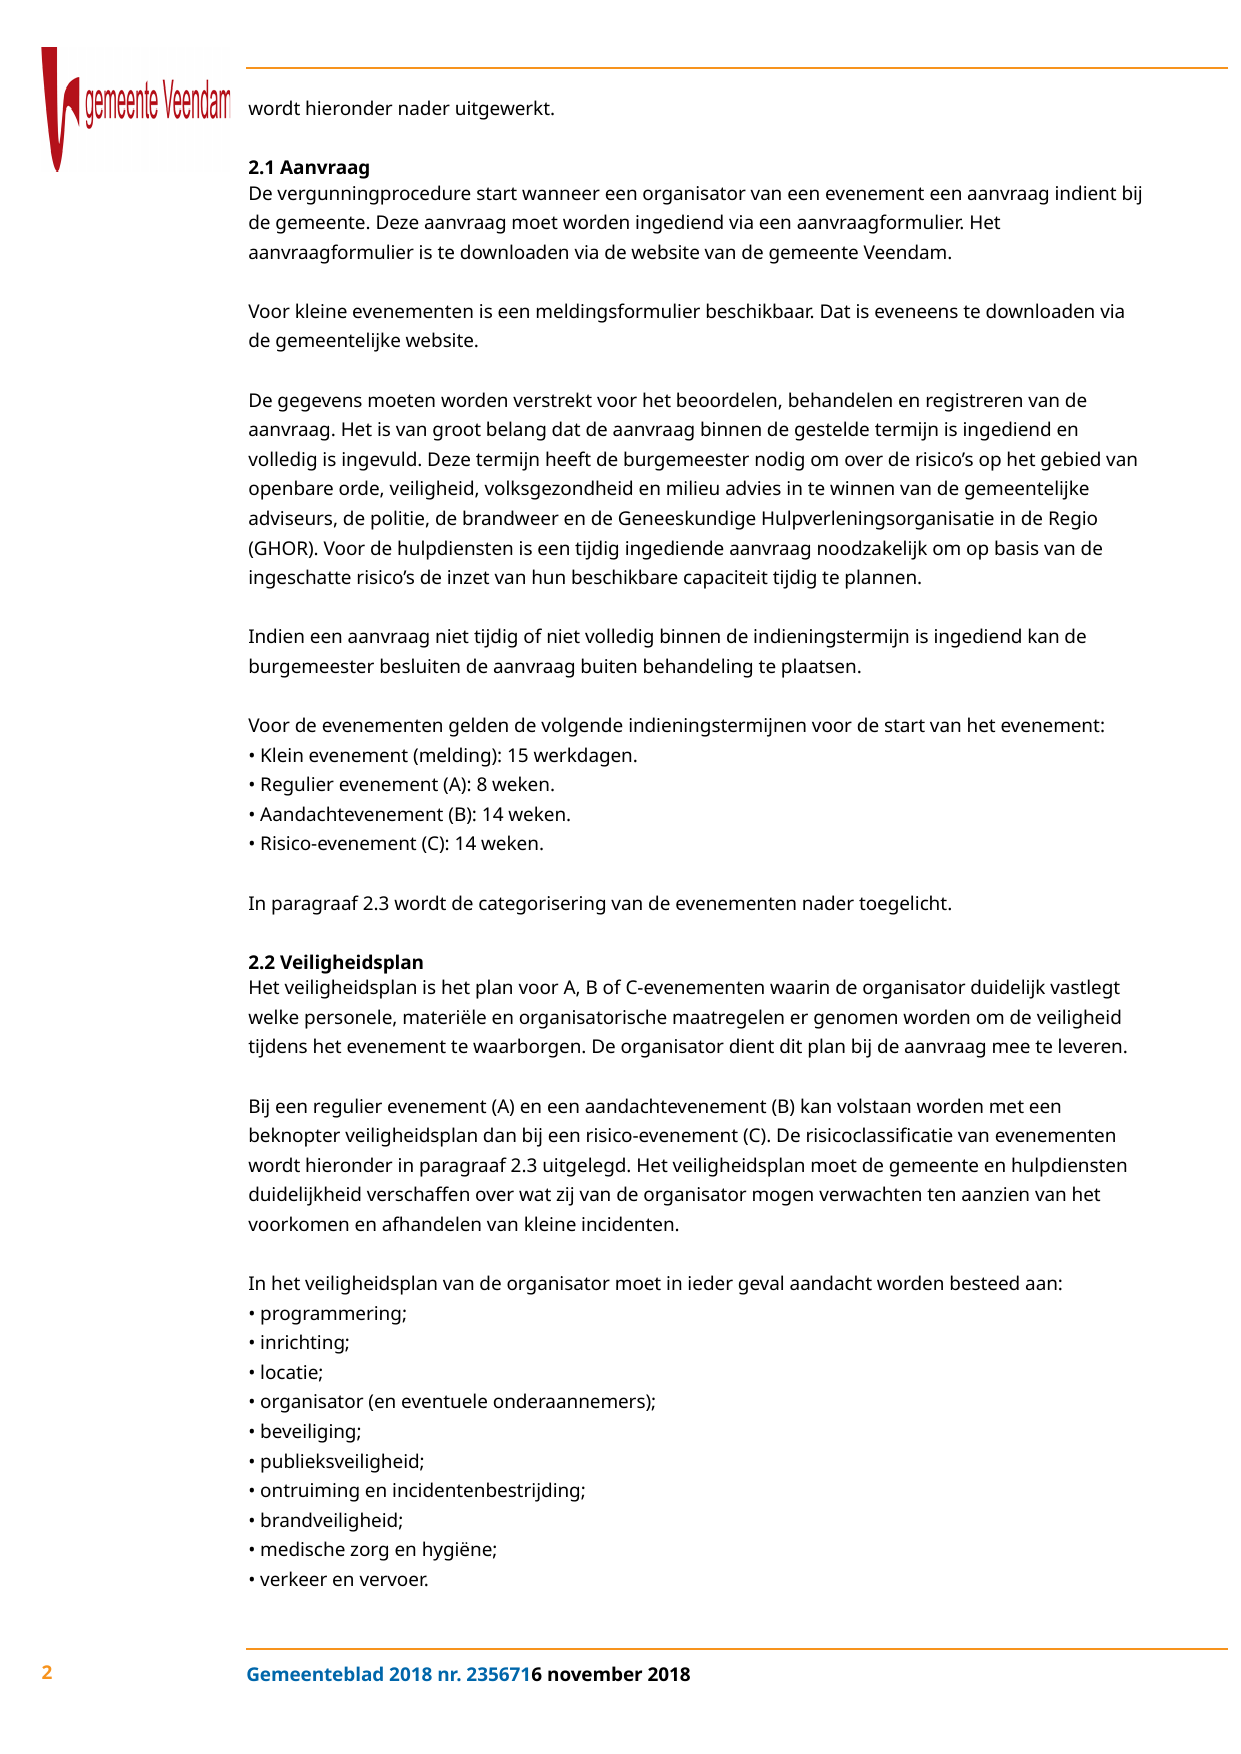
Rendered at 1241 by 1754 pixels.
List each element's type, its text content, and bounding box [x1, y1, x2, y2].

text • medische zorg en hygiëne; [248, 1537, 1152, 1562]
text 2.1 Aanvraag [248, 154, 1152, 180]
text • Aandachtevenement (B): 14 weken. [248, 801, 1152, 827]
text 2.2 Veiligheidsplan [248, 949, 1152, 974]
text Voor de evenementen gelden de volgende indieningstermijnen voor de start van het evenement: [248, 712, 1152, 738]
picture [41, 47, 231, 172]
text In het veiligheidsplan van de organisator moet in ieder geval aandacht worden besteed aan: [248, 1270, 1152, 1296]
text • verkeer en vervoer. [248, 1566, 1152, 1592]
text Voor kleine evenementen is een meldingsformulier beschikbaar. Dat is eveneens te downloaden via de gemeentelijke website. [248, 298, 1152, 353]
text • brandveiligheid; [248, 1507, 1152, 1533]
text wordt hieronder nader uitgewerkt. [248, 95, 1152, 121]
text Bij een regulier evenement (A) en een aandachtevenement (B) kan volstaan worden met een beknopter veiligheidsplan dan bij een risico-evenement (C). De risicoclassificatie van evenementen wordt hieronder in paragraaf 2.3 uitgelegd. Het veiligheidsplan moet de gemeente en hulpdiensten duidelijkheid verschaffen over wat zij van de organisator mogen verwachten ten aanzien van het voorkomen en afhandelen van kleine incidenten. [248, 1093, 1152, 1237]
text De gegevens moeten worden verstrekt voor het beoordelen, behandelen en registreren van de aanvraag. Het is van groot belang dat de aanvraag binnen de gestelde termijn is ingediend en volledig is ingevuld. Deze termijn heeft de burgemeester nodig om over de risico’s op het gebied van openbare orde, veiligheid, volksgezondheid en milieu advies in te winnen van de gemeentelijke adviseurs, de politie, de brandweer en de Geneeskundige Hulpverleningsorganisatie in de Regio (GHOR). Voor de hulpdiensten is een tijdig ingediende aanvraag noodzakelijk om op basis van de ingeschatte risico’s de inzet van hun beschikbare capaciteit tijdig te plannen. [248, 387, 1152, 590]
text • ontruiming en incidentenbestrijding; [248, 1477, 1152, 1503]
text • beveiliging; [248, 1418, 1152, 1444]
text • inrichting; [248, 1329, 1152, 1355]
text • organisator (en eventuele onderaannemers); [248, 1389, 1152, 1414]
text In paragraaf 2.3 wordt de categorisering van de evenementen nader toegelicht. [248, 890, 1152, 915]
text • Regulier evenement (A): 8 weken. [248, 771, 1152, 797]
text • locatie; [248, 1359, 1152, 1385]
text • Klein evenement (melding): 15 werkdagen. [248, 742, 1152, 767]
text • publieksveiligheid; [248, 1448, 1152, 1474]
text • Risico-evenement (C): 14 weken. [248, 831, 1152, 856]
text Het veiligheidsplan is het plan voor A, B of C-evenementen waarin de organisator duidelijk vastlegt welke personele, materiële en organisatorische maatregelen er genomen worden om de veiligheid tijdens het evenement te waarborgen. De organisator dient dit plan bij de aanvraag mee te leveren. [248, 974, 1152, 1059]
text Indien een aanvraag niet tijdig of niet volledig binnen de indieningstermijn is ingediend kan de burgemeester besluiten de aanvraag buiten behandeling te plaatsen. [248, 623, 1152, 679]
text • programmering; [248, 1300, 1152, 1326]
text De vergunningprocedure start wanneer een organisator van een evenement een aanvraag indient bij de gemeente. Deze aanvraag moet worden ingediend via een aanvraagformulier. Het aanvraagformulier is te downloaden via de website van de gemeente Veendam. [248, 180, 1152, 264]
